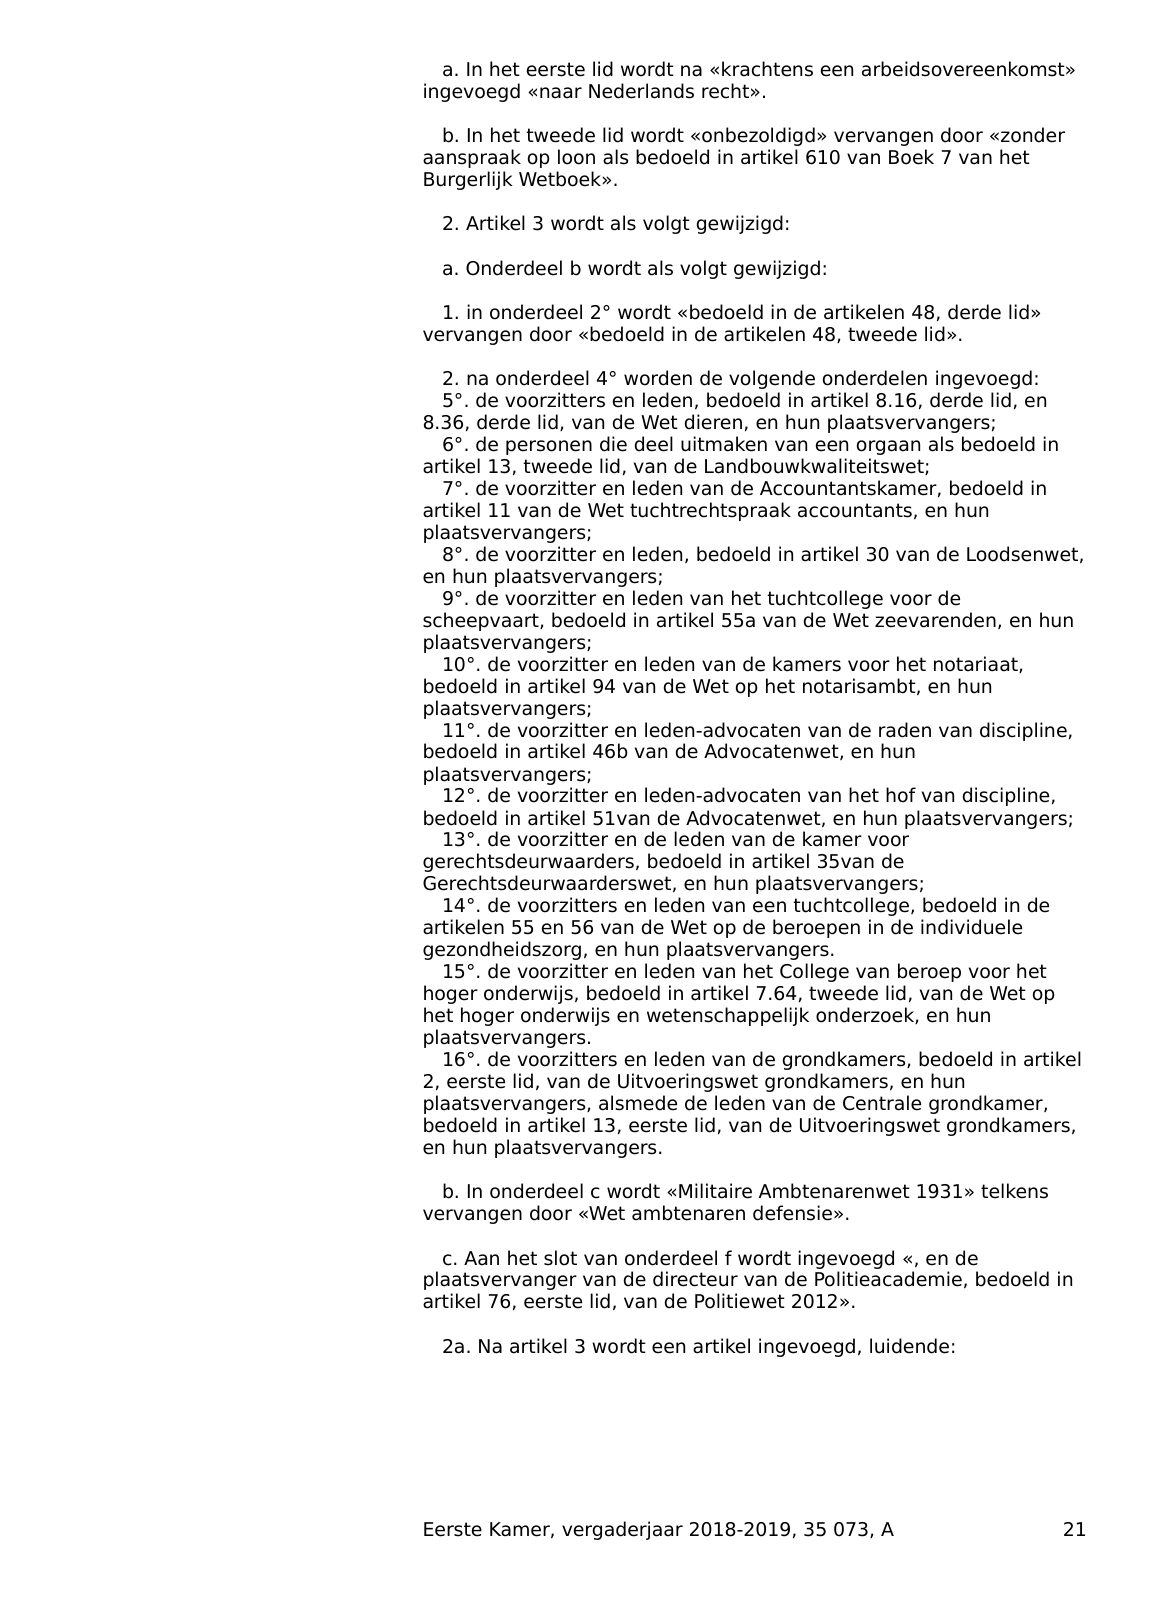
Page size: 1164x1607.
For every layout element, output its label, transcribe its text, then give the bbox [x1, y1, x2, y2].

text 2. Artikel 3 wordt als volgt gewijzigd: [422, 213, 1087, 235]
text 5°. de voorzitters en leden, bedoeld in artikel 8.16, derde lid, en 8.36, derde lid, van de Wet dieren, en hun plaatsvervangers; [422, 390, 1087, 434]
text 9°. de voorzitter en leden van het tuchtcollege voor de scheepvaart, bedoeld in artikel 55a van de Wet zeevarenden, en hun plaatsvervangers; [422, 588, 1087, 653]
text c. Aan het slot van onderdeel f wordt ingevoegd «, en de plaatsvervanger van de directeur van de Politieacademie, bedoeld in artikel 76, eerste lid, van de Politiewet 2012». [422, 1247, 1087, 1313]
text 6°. de personen die deel uitmaken van een orgaan als bedoeld in artikel 13, tweede lid, van de Landbouwkwaliteitswet; [422, 434, 1087, 478]
text 14°. de voorzitters en leden van een tuchtcollege, bedoeld in de artikelen 55 en 56 van de Wet op de beroepen in de individuele gezondheidszorg, en hun plaatsvervangers. [422, 895, 1087, 961]
text 8°. de voorzitter en leden, bedoeld in artikel 30 van de Loodsenwet, en hun plaatsvervangers; [422, 544, 1087, 588]
text 16°. de voorzitters en leden van de grondkamers, bedoeld in artikel 2, eerste lid, van de Uitvoeringswet grondkamers, en hun plaatsvervangers, alsmede de leden van de Centrale grondkamer, bedoeld in artikel 13, eerste lid, van de Uitvoeringswet grondkamers, en hun plaatsvervangers. [422, 1049, 1087, 1159]
text b. In het tweede lid wordt «onbezoldigd» vervangen door «zonder aanspraak op loon als bedoeld in artikel 610 van Boek 7 van het Burgerlijk Wetboek». [422, 125, 1087, 191]
text 12°. de voorzitter en leden-advocaten van het hof van discipline, bedoeld in artikel 51van de Advocatenwet, en hun plaatsvervangers; [422, 785, 1087, 829]
text 15°. de voorzitter en leden van het College van beroep voor het hoger onderwijs, bedoeld in artikel 7.64, tweede lid, van de Wet op het hoger onderwijs en wetenschappelijk onderzoek, en hun plaatsvervangers. [422, 961, 1087, 1049]
text 7°. de voorzitter en leden van de Accountantskamer, bedoeld in artikel 11 van de Wet tuchtrechtspraak accountants, en hun plaatsvervangers; [422, 478, 1087, 544]
text 11°. de voorzitter en leden-advocaten van de raden van discipline, bedoeld in artikel 46b van de Advocatenwet, en hun plaatsvervangers; [422, 719, 1087, 785]
text 2. na onderdeel 4° worden de volgende onderdelen ingevoegd: [422, 368, 1087, 390]
text 13°. de voorzitter en de leden van de kamer voor gerechtsdeurwaarders, bedoeld in artikel 35van de Gerechtsdeurwaarderswet, en hun plaatsvervangers; [422, 829, 1087, 895]
text 1. in onderdeel 2° wordt «bedoeld in de artikelen 48, derde lid» vervangen door «bedoeld in de artikelen 48, tweede lid». [422, 302, 1087, 346]
text b. In onderdeel c wordt «Militaire Ambtenarenwet 1931» telkens vervangen door «Wet ambtenaren defensie». [422, 1181, 1087, 1225]
text 10°. de voorzitter en leden van de kamers voor het notariaat, bedoeld in artikel 94 van de Wet op het notarisambt, en hun plaatsvervangers; [422, 653, 1087, 719]
text a. In het eerste lid wordt na «krachtens een arbeidsovereenkomst» ingevoegd «naar Nederlands recht». [422, 59, 1087, 103]
text 2a. Na artikel 3 wordt een artikel ingevoegd, luidende: [422, 1336, 1087, 1357]
text a. Onderdeel b wordt als volgt gewijzigd: [422, 257, 1087, 279]
